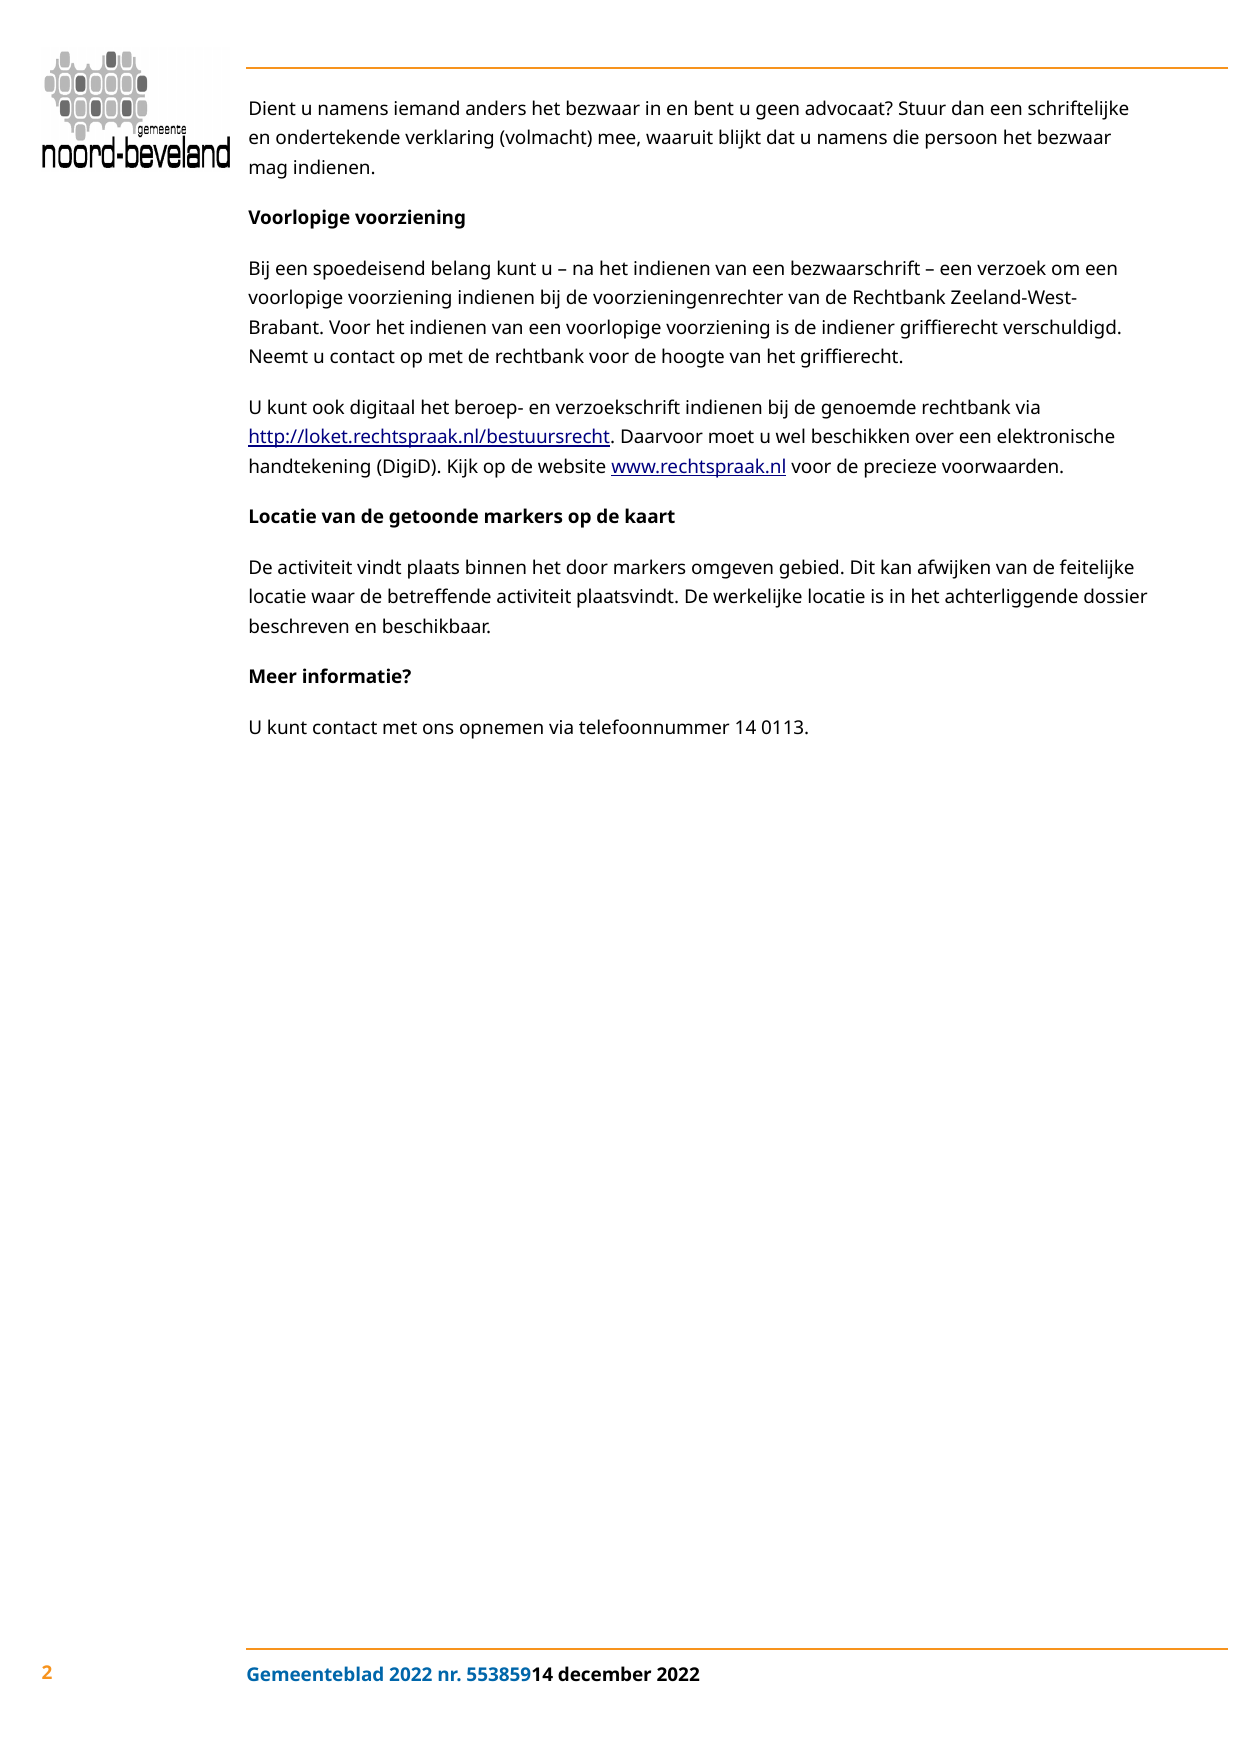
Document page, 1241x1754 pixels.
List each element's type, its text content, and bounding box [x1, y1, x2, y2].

text U kunt contact met ons opnemen via telefoonnummer 14 0113. [248, 714, 1152, 740]
text De activiteit vindt plaats binnen het door markers omgeven gebied. Dit kan afwijken van de feitelijke locatie waar de betreffende activiteit plaatsvindt. De werkelijke locatie is in het achterliggende dossier beschreven en beschikbaar. [248, 554, 1152, 639]
text Bij een spoedeisend belang kunt u – na het indienen van een bezwaarschrift – een verzoek om een voorlopige voorziening indienen bij de voorzieningenrechter van de Rechtbank Zeeland-West-Brabant. Voor het indienen van een voorlopige voorziening is de indiener griffierecht verschuldigd. Neemt u contact op met de rechtbank voor de hoogte van het griffierecht. [248, 255, 1152, 369]
text Locatie van de getoonde markers op de kaart [248, 503, 1152, 529]
text U kunt ook digitaal het beroep- en verzoekschrift indienen bij de genoemde rechtbank via http://loket.rechtspraak.nl/bestuursrecht. Daarvoor moet u wel beschikken over een elektronische handtekening (DigiD). Kijk op de website www.rechtspraak.nl voor de precieze voorwaarden. [248, 394, 1152, 479]
text Voorlopige voorziening [248, 204, 1152, 230]
text Meer informatie? [248, 663, 1152, 689]
picture [41, 47, 231, 172]
text Dient u namens iemand anders het bezwaar in en bent u geen advocaat? Stuur dan een schriftelijke en ondertekende verklaring (volmacht) mee, waaruit blijkt dat u namens die persoon het bezwaar mag indienen. [248, 95, 1152, 180]
